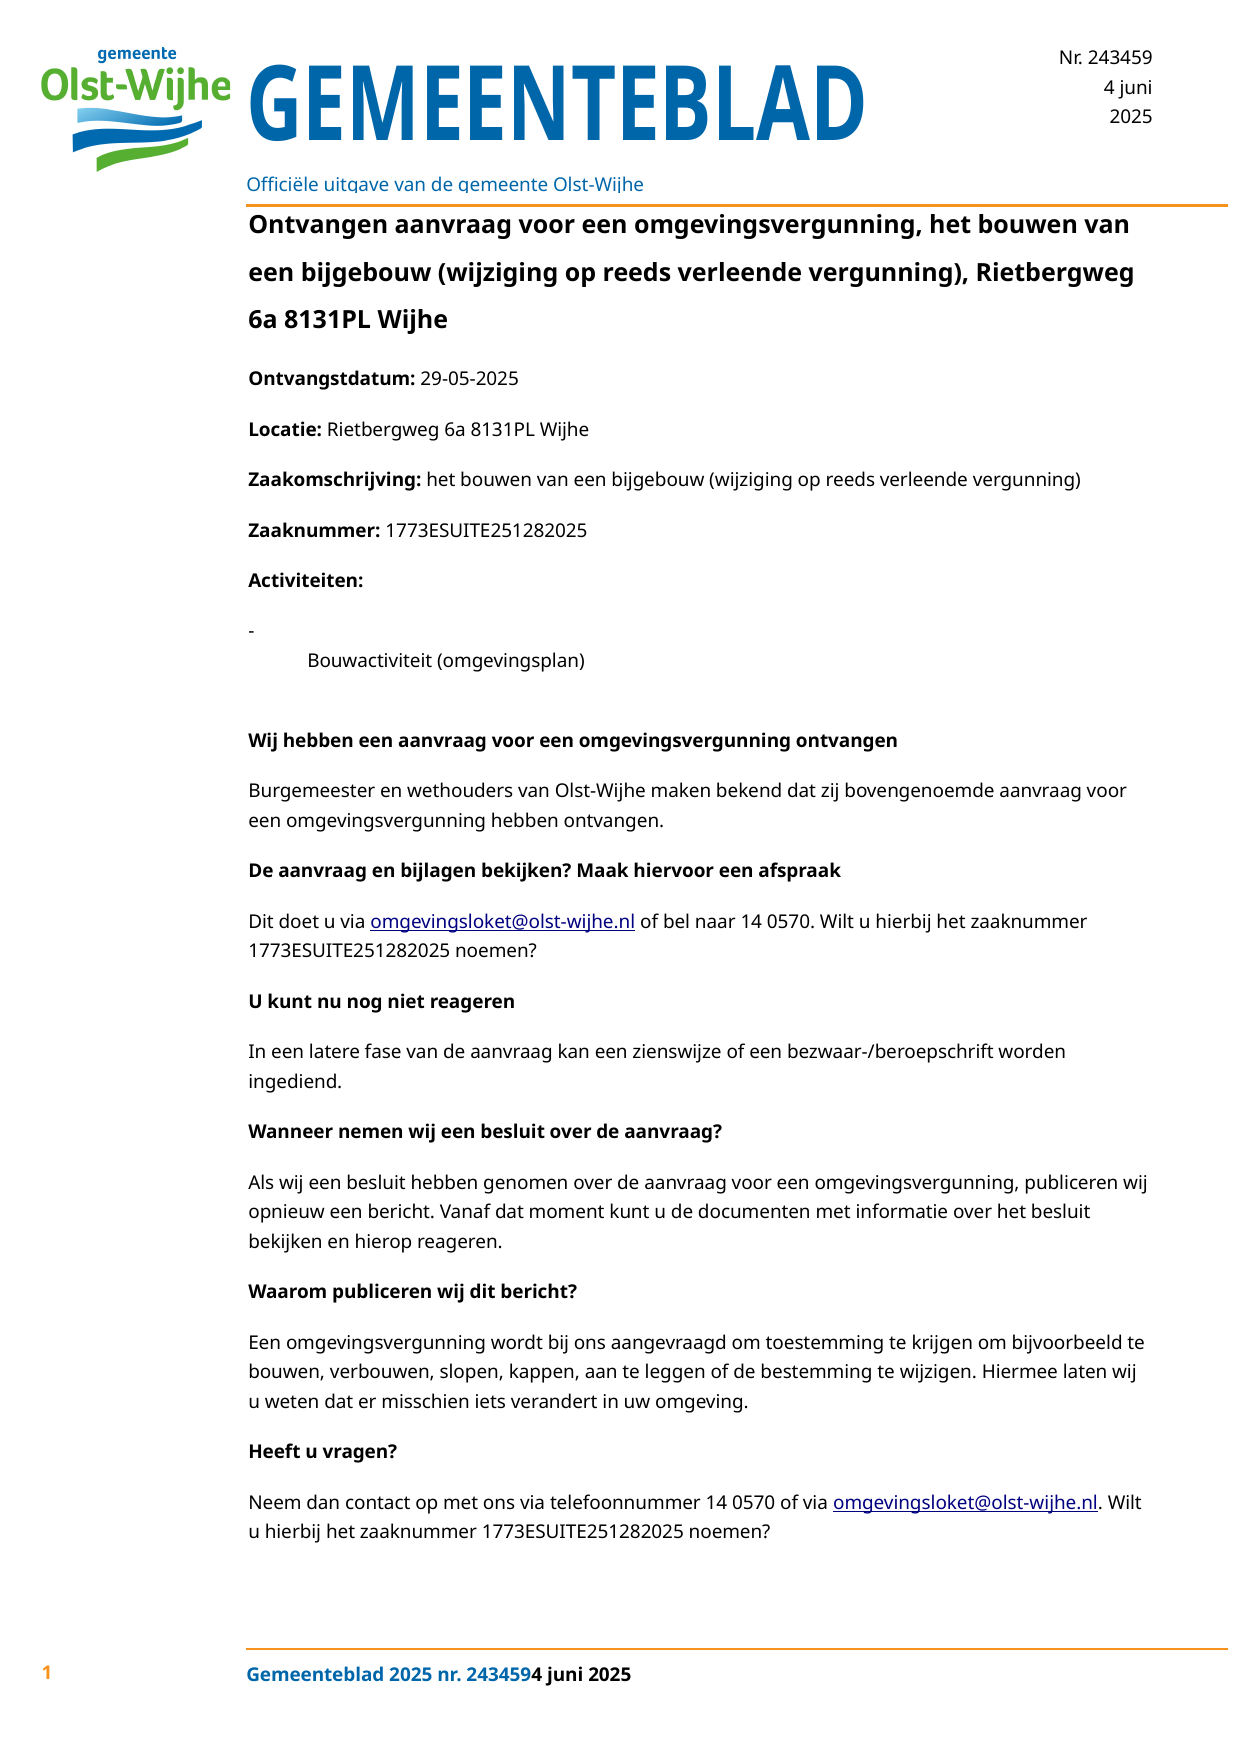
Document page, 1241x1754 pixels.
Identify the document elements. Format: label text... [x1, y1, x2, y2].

text Activiteiten: [248, 567, 1152, 593]
text De aanvraag en bijlagen bekijken? Maak hiervoor een afspraak [248, 858, 1152, 883]
text Wij hebben een aanvraag voor een omgevingsvergunning ontvangen [248, 727, 1152, 753]
text Zaakomschrijving: het bouwen van een bijgebouw (wijziging op reeds verleende vergunning) [248, 466, 1152, 492]
text Als wij een besluit hebben genomen over de aanvraag voor een omgevingsvergunning, publiceren wij opnieuw een bericht. Vanaf dat moment kunt u de documenten met informatie over het besluit bekijken en hierop reageren. [248, 1169, 1152, 1254]
picture [41, 47, 231, 172]
text Dit doet u via omgevingsloket@olst-wijhe.nl of bel naar 14 0570. Wilt u hierbij het zaaknummer 1773ESUITE251282025 noemen? [248, 908, 1152, 963]
text Heeft u vragen? [248, 1438, 1152, 1464]
text In een latere fase van de aanvraag kan een zienswijze of een bezwaar-/beroepschrift worden ingediend. [248, 1038, 1152, 1094]
text Locatie: Rietbergweg 6a 8131PL Wijhe [248, 416, 1152, 442]
text Burgemeester en wethouders van Olst-Wijhe maken bekend dat zij bovengenoemde aanvraag voor een omgevingsvergunning hebben ontvangen. [248, 778, 1152, 833]
list Bouwactiviteit (omgevingsplan) [248, 647, 1152, 673]
text Ontvangstdatum: 29-05-2025 [248, 366, 1152, 391]
text Zaaknummer: 1773ESUITE251282025 [248, 517, 1152, 542]
text Ontvangen aanvraag voor een omgevingsvergunning, het bouwen van een bijgebouw (wijziging op reeds verleende vergunning), Rietbergweg 6a 8131PL Wijhe [248, 207, 1152, 336]
text Neem dan contact op met ons via telefoonnummer 14 0570 of via omgevingsloket@olst-wijhe.nl. Wilt u hierbij het zaaknummer 1773ESUITE251282025 noemen? [248, 1489, 1152, 1544]
text Een omgevingsvergunning wordt bij ons aangevraagd om toestemming te krijgen om bijvoorbeeld te bouwen, verbouwen, slopen, kappen, aan te leggen of de bestemming te wijzigen. Hiermee laten wij u weten dat er misschien iets verandert in uw omgeving. [248, 1329, 1152, 1414]
text U kunt nu nog niet reageren [248, 988, 1152, 1014]
text Waarom publiceren wij dit bericht? [248, 1278, 1152, 1304]
text Wanneer nemen wij een besluit over de aanvraag? [248, 1118, 1152, 1144]
